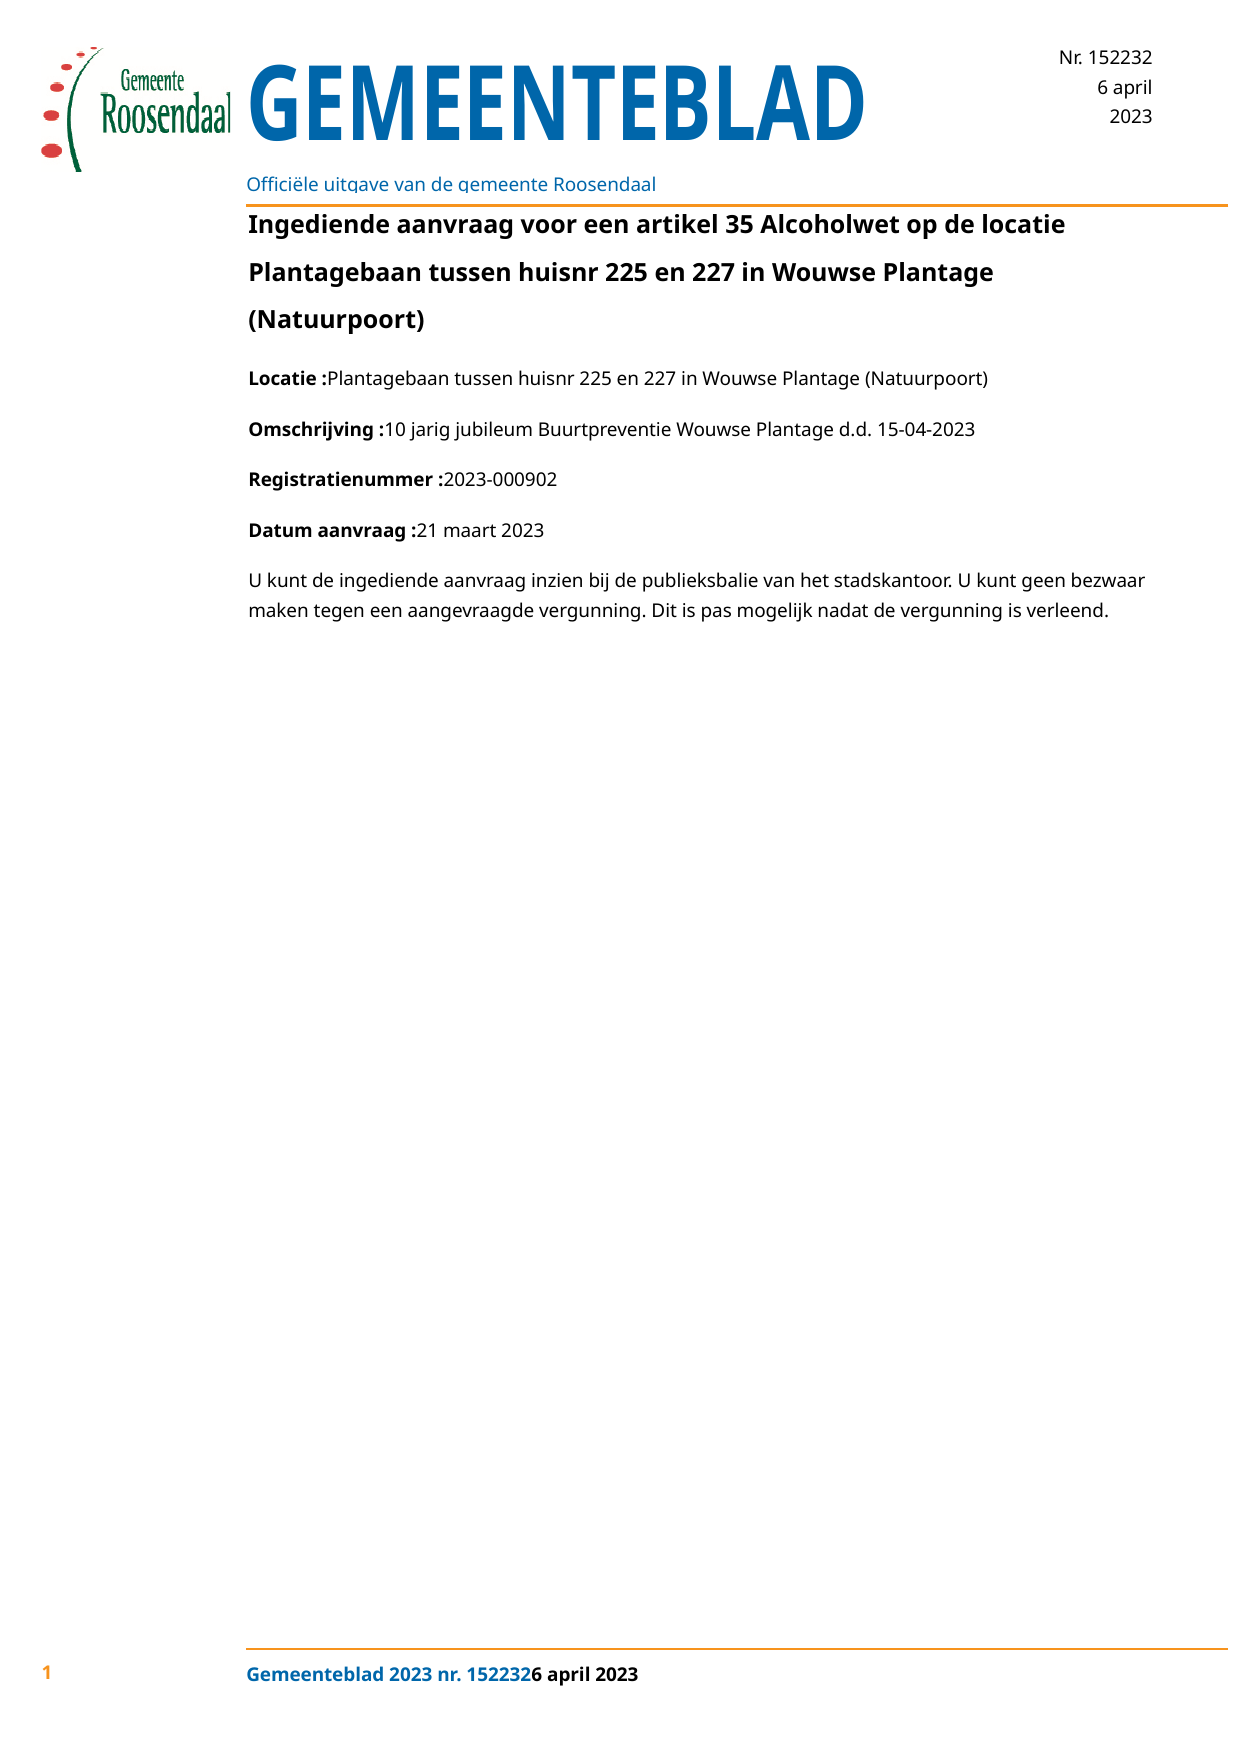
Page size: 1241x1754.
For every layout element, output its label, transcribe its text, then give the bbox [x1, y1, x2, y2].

text Omschrijving :10 jarig jubileum Buurtpreventie Wouwse Plantage d.d. 15-04-2023 [248, 416, 1152, 442]
text Datum aanvraag :21 maart 2023 [248, 517, 1152, 542]
picture [41, 47, 231, 172]
text Registratienummer :2023-000902 [248, 466, 1152, 492]
text U kunt de ingediende aanvraag inzien bij de publieksbalie van het stadskantoor. U kunt geen bezwaar maken tegen een aangevraagde vergunning. Dit is pas mogelijk nadat de vergunning is verleend. [248, 567, 1152, 622]
text Ingediende aanvraag voor een artikel 35 Alcoholwet op de locatie Plantagebaan tussen huisnr 225 en 227 in Wouwse Plantage (Natuurpoort) [248, 207, 1152, 336]
text Locatie :Plantagebaan tussen huisnr 225 en 227 in Wouwse Plantage (Natuurpoort) [248, 366, 1152, 391]
